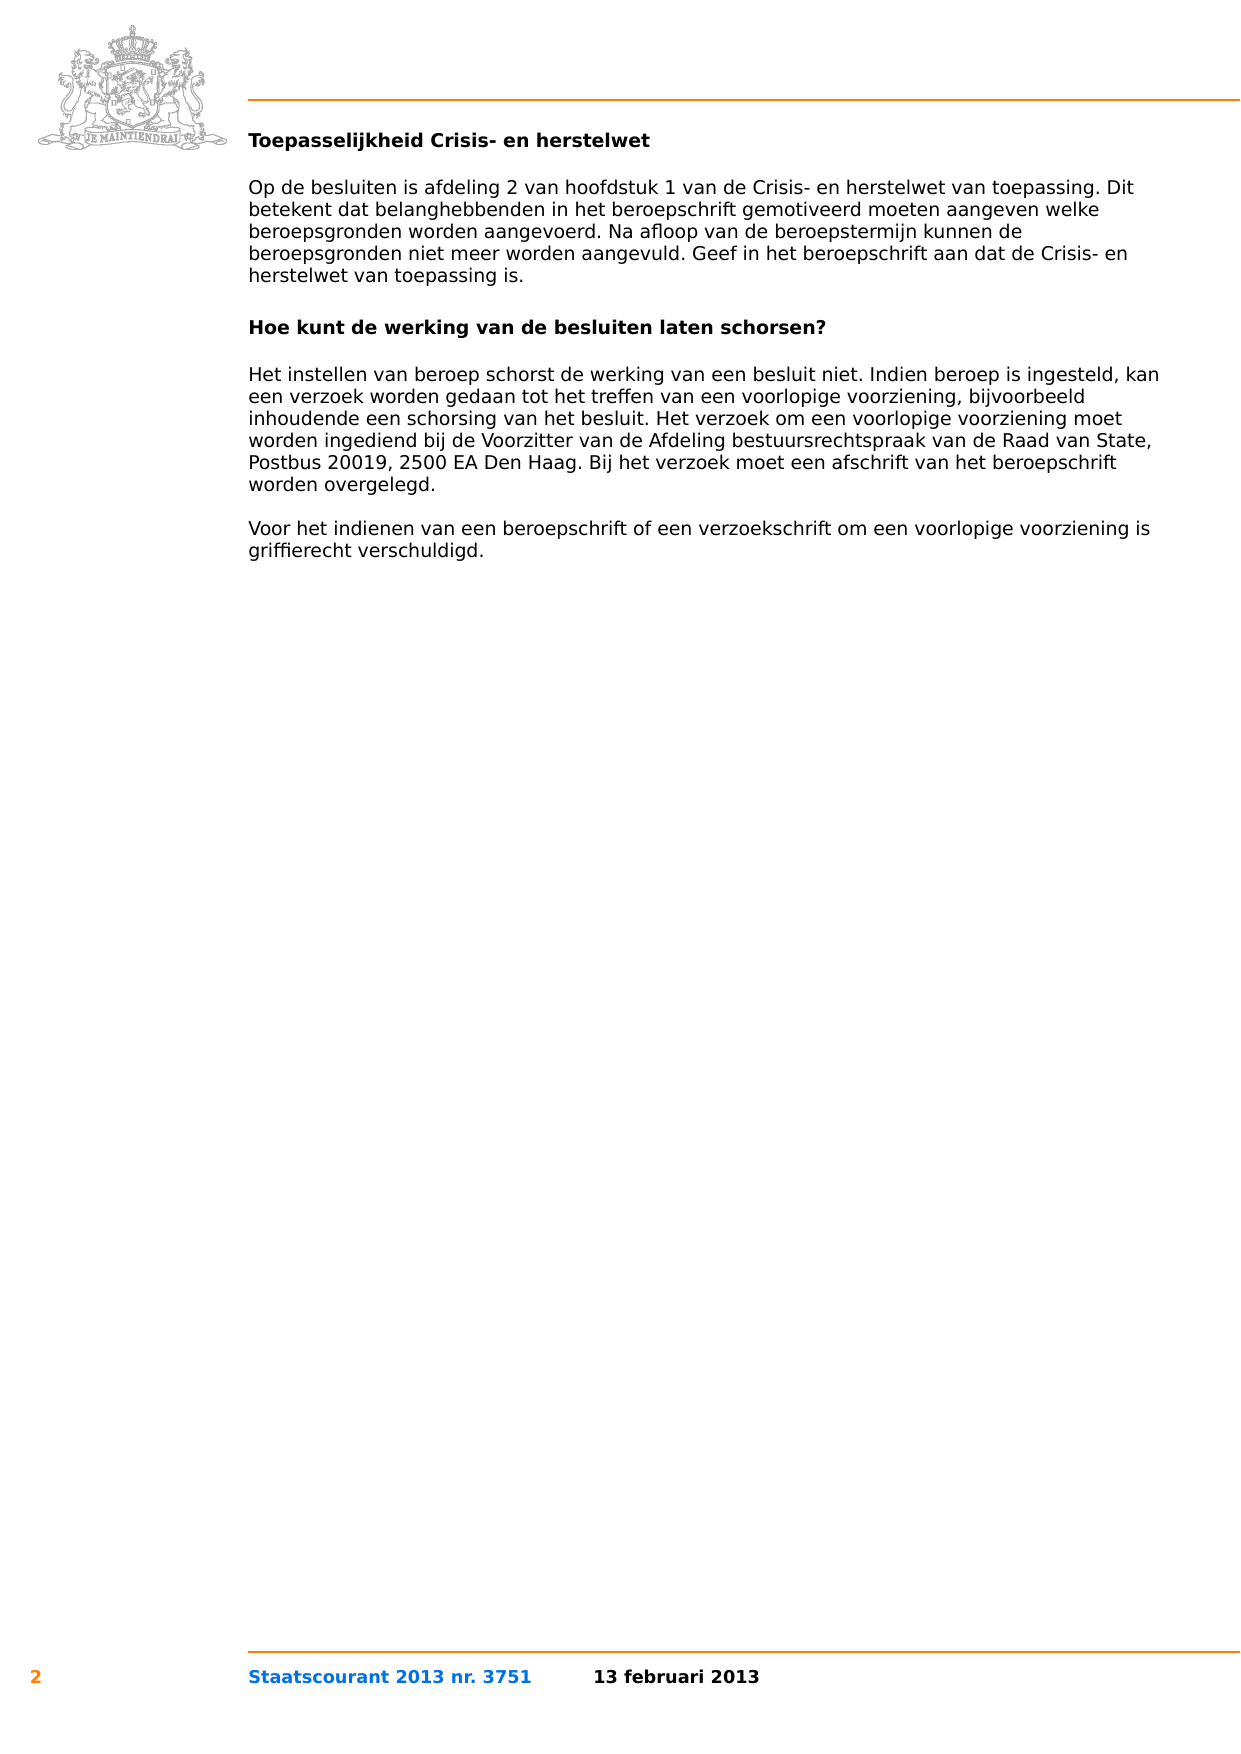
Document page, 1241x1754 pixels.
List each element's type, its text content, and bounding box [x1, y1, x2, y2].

subtitle Hoe kunt de werking van de besluiten laten schorsen? [248, 317, 1163, 339]
picture [38, 25, 227, 150]
subtitle Toepasselijkheid Crisis- en herstelwet [248, 130, 1163, 152]
text Op de besluiten is afdeling 2 van hoofdstuk 1 van de Crisis- en herstelwet van toepassing. Dit betekent dat belanghebbenden in het beroepschrift gemotiveerd moeten aangeven welke beroepsgronden worden aangevoerd. Na afloop van de beroepstermijn kunnen de beroepsgronden niet meer worden aangevuld. Geef in het beroepschrift aan dat de Crisis- en herstelwet van toepassing is. [248, 177, 1163, 287]
text Het instellen van beroep schorst de werking van een besluit niet. Indien beroep is ingesteld, kan een verzoek worden gedaan tot het treffen van een voorlopige voorziening, bijvoorbeeld inhoudende een schorsing van het besluit. Het verzoek om een voorlopige voorziening moet worden ingediend bij de Voorzitter van de Afdeling bestuursrechtspraak van de Raad van State, Postbus 20019, 2500 EA Den Haag. Bij het verzoek moet een afschrift van het beroepschrift worden overgelegd. [248, 364, 1163, 496]
text Voor het indienen van een beroepschrift of een verzoekschrift om een voorlopige voorziening is griffierecht verschuldigd. [248, 517, 1163, 561]
